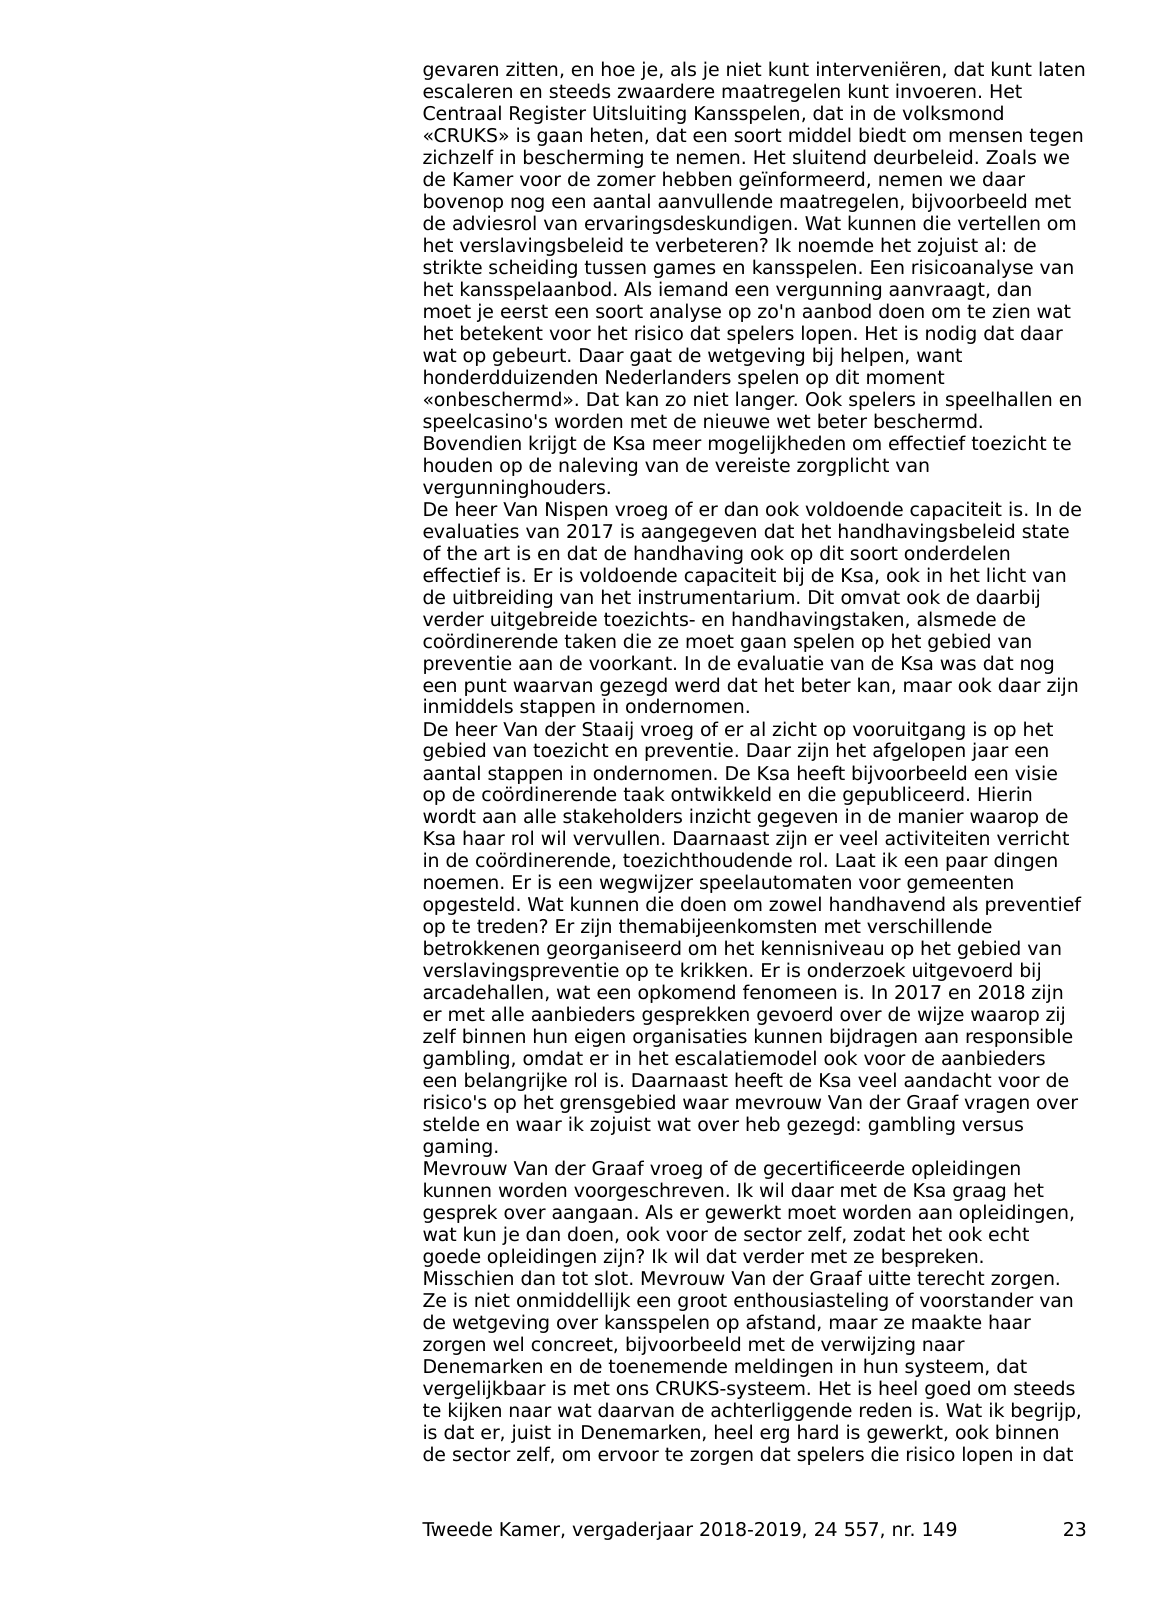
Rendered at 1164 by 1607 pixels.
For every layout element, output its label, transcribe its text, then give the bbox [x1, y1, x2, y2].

text De heer Van Nispen vroeg of er dan ook voldoende capaciteit is. In de evaluaties van 2017 is aangegeven dat het handhavingsbeleid state of the art is en dat de handhaving ook op dit soort onderdelen effectief is. Er is voldoende capaciteit bij de Ksa, ook in het licht van de uitbreiding van het instrumentarium. Dit omvat ook de daarbij verder uitgebreide toezichts- en handhavingstaken, alsmede de coördinerende taken die ze moet gaan spelen op het gebied van preventie aan de voorkant. In de evaluatie van de Ksa was dat nog een punt waarvan gezegd werd dat het beter kan, maar ook daar zijn inmiddels stappen in ondernomen. [422, 499, 1087, 718]
text Misschien dan tot slot. Mevrouw Van der Graaf uitte terecht zorgen. Ze is niet onmiddellijk een groot enthousiasteling of voorstander van de wetgeving over kansspelen op afstand, maar ze maakte haar zorgen wel concreet, bijvoorbeeld met de verwijzing naar Denemarken en de toenemende meldingen in hun systeem, dat vergelijkbaar is met ons CRUKS-systeem. Het is heel goed om steeds te kijken naar wat daarvan de achterliggende reden is. Wat ik begrijp, is dat er, juist in Denemarken, heel erg hard is gewerkt, ook binnen de sector zelf, om ervoor te zorgen dat spelers die risico lopen in dat [422, 1268, 1087, 1466]
text Mevrouw Van der Graaf vroeg of de gecertificeerde opleidingen kunnen worden voorgeschreven. Ik wil daar met de Ksa graag het gesprek over aangaan. Als er gewerkt moet worden aan opleidingen, wat kun je dan doen, ook voor de sector zelf, zodat het ook echt goede opleidingen zijn? Ik wil dat verder met ze bespreken. [422, 1158, 1087, 1268]
text gevaren zitten, en hoe je, als je niet kunt interveniëren, dat kunt laten escaleren en steeds zwaardere maatregelen kunt invoeren. Het Centraal Register Uitsluiting Kansspelen, dat in de volksmond «CRUKS» is gaan heten, dat een soort middel biedt om mensen tegen zichzelf in bescherming te nemen. Het sluitend deurbeleid. Zoals we de Kamer voor de zomer hebben geïnformeerd, nemen we daar bovenop nog een aantal aanvullende maatregelen, bijvoorbeeld met de adviesrol van ervaringsdeskundigen. Wat kunnen die vertellen om het verslavingsbeleid te verbeteren? Ik noemde het zojuist al: de strikte scheiding tussen games en kansspelen. Een risicoanalyse van het kansspelaanbod. Als iemand een vergunning aanvraagt, dan moet je eerst een soort analyse op zo'n aanbod doen om te zien wat het betekent voor het risico dat spelers lopen. Het is nodig dat daar wat op gebeurt. Daar gaat de wetgeving bij helpen, want honderdduizenden Nederlanders spelen op dit moment «onbeschermd». Dat kan zo niet langer. Ook spelers in speelhallen en speelcasino's worden met de nieuwe wet beter beschermd. Bovendien krijgt de Ksa meer mogelijkheden om effectief toezicht te houden op de naleving van de vereiste zorgplicht van vergunninghouders. [422, 59, 1087, 499]
text De heer Van der Staaij vroeg of er al zicht op vooruitgang is op het gebied van toezicht en preventie. Daar zijn het afgelopen jaar een aantal stappen in ondernomen. De Ksa heeft bijvoorbeeld een visie op de coördinerende taak ontwikkeld en die gepubliceerd. Hierin wordt aan alle stakeholders inzicht gegeven in de manier waarop de Ksa haar rol wil vervullen. Daarnaast zijn er veel activiteiten verricht in de coördinerende, toezichthoudende rol. Laat ik een paar dingen noemen. Er is een wegwijzer speelautomaten voor gemeenten opgesteld. Wat kunnen die doen om zowel handhavend als preventief op te treden? Er zijn themabijeenkomsten met verschillende betrokkenen georganiseerd om het kennisniveau op het gebied van verslavingspreventie op te krikken. Er is onderzoek uitgevoerd bij arcadehallen, wat een opkomend fenomeen is. In 2017 en 2018 zijn er met alle aanbieders gesprekken gevoerd over de wijze waarop zij zelf binnen hun eigen organisaties kunnen bijdragen aan responsible gambling, omdat er in het escalatiemodel ook voor de aanbieders een belangrijke rol is. Daarnaast heeft de Ksa veel aandacht voor de risico's op het grensgebied waar mevrouw Van der Graaf vragen over stelde en waar ik zojuist wat over heb gezegd: gambling versus gaming. [422, 718, 1087, 1158]
